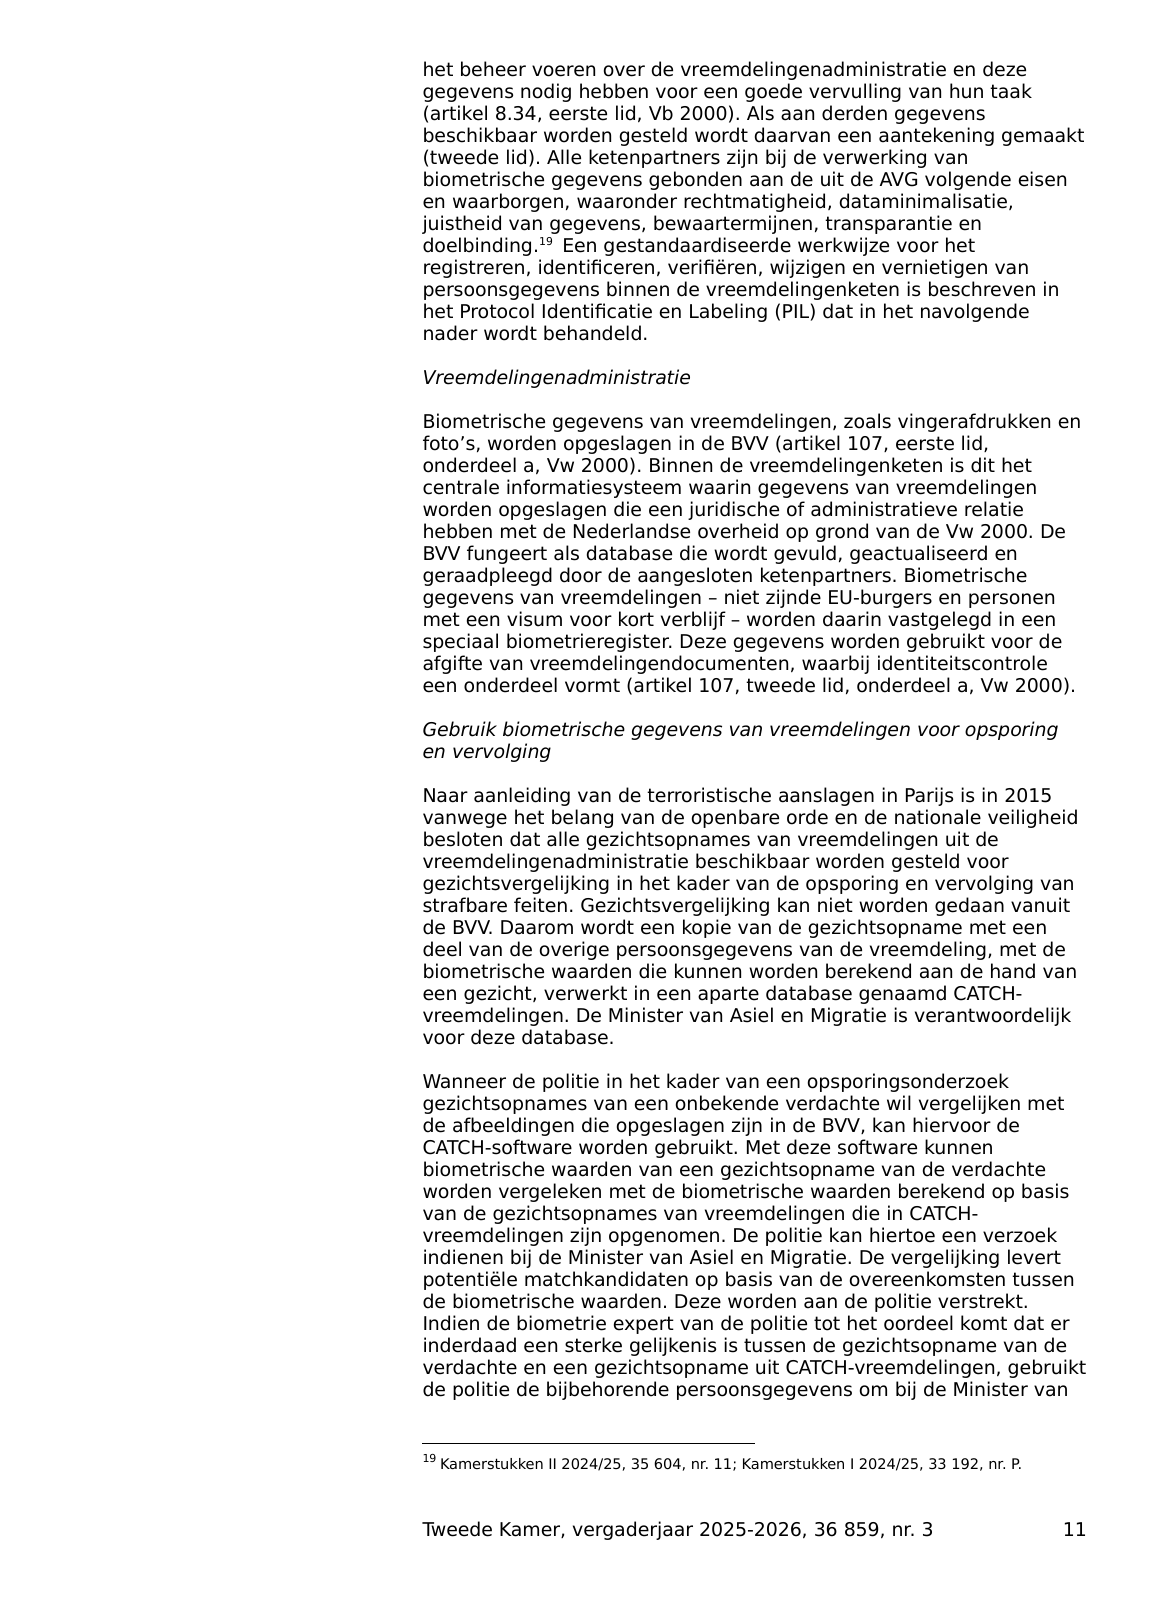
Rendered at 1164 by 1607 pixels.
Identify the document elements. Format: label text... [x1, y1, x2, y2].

text Kamerstukken II 2024/25, 35 604, nr. 11; Kamerstukken I 2024/25, 33 192, nr. P. [422, 1452, 1087, 1474]
text Naar aanleiding van de terroristische aanslagen in Parijs is in 2015 vanwege het belang van de openbare orde en de nationale veiligheid besloten dat alle gezichtsopnames van vreemdelingen uit de vreemdelingenadministratie beschikbaar worden gesteld voor gezichtsvergelijking in het kader van de opsporing en vervolging van strafbare feiten. Gezichtsvergelijking kan niet worden gedaan vanuit de BVV. Daarom wordt een kopie van de gezichtsopname met een deel van de overige persoonsgegevens van de vreemdeling, met de biometrische waarden die kunnen worden berekend aan de hand van een gezicht, verwerkt in een aparte database genaamd CATCH-vreemdelingen. De Minister van Asiel en Migratie is verantwoordelijk voor deze database. [422, 785, 1087, 1049]
text Biometrische gegevens van vreemdelingen, zoals vingerafdrukken en foto’s, worden opgeslagen in de BVV (artikel 107, eerste lid, onderdeel a, Vw 2000). Binnen de vreemdelingenketen is dit het centrale informatiesysteem waarin gegevens van vreemdelingen worden opgeslagen die een juridische of administratieve relatie hebben met de Nederlandse overheid op grond van de Vw 2000. De BVV fungeert als database die wordt gevuld, geactualiseerd en geraadpleegd door de aangesloten ketenpartners. Biometrische gegevens van vreemdelingen – niet zijnde EU-burgers en personen met een visum voor kort verblijf – worden daarin vastgelegd in een speciaal biometrieregister. Deze gegevens worden gebruikt voor de afgifte van vreemdelingendocumenten, waarbij identiteitscontrole een onderdeel vormt (artikel 107, tweede lid, onderdeel a, Vw 2000). [422, 411, 1087, 697]
subtitle Gebruik biometrische gegevens van vreemdelingen voor opsporing en vervolging [422, 719, 1087, 763]
text Wanneer de politie in het kader van een opsporingsonderzoek gezichtsopnames van een onbekende verdachte wil vergelijken met de afbeeldingen die opgeslagen zijn in de BVV, kan hiervoor de CATCH-software worden gebruikt. Met deze software kunnen biometrische waarden van een gezichtsopname van de verdachte worden vergeleken met de biometrische waarden berekend op basis van de gezichtsopnames van vreemdelingen die in CATCH-vreemdelingen zijn opgenomen. De politie kan hiertoe een verzoek indienen bij de Minister van Asiel en Migratie. De vergelijking levert potentiële matchkandidaten op basis van de overeenkomsten tussen de biometrische waarden. Deze worden aan de politie verstrekt. Indien de biometrie expert van de politie tot het oordeel komt dat er inderdaad een sterke gelijkenis is tussen de gezichtsopname van de verdachte en een gezichtsopname uit CATCH-vreemdelingen, gebruikt de politie de bijbehorende persoonsgegevens om bij de Minister van [422, 1071, 1087, 1401]
text het beheer voeren over de vreemdelingenadministratie en deze gegevens nodig hebben voor een goede vervulling van hun taak (artikel 8.34, eerste lid, Vb 2000). Als aan derden gegevens beschikbaar worden gesteld wordt daarvan een aantekening gemaakt (tweede lid). Alle ketenpartners zijn bij de verwerking van biometrische gegevens gebonden aan de uit de AVG volgende eisen en waarborgen, waaronder rechtmatigheid, dataminimalisatie, juistheid van gegevens, bewaartermijnen, transparantie en doelbinding. Een gestandaardiseerde werkwijze voor het registreren, identificeren, verifiëren, wijzigen en vernietigen van persoonsgegevens binnen de vreemdelingenketen is beschreven in het Protocol Identificatie en Labeling (PIL) dat in het navolgende nader wordt behandeld. [422, 59, 1087, 345]
subtitle Vreemdelingenadministratie [422, 367, 1087, 389]
